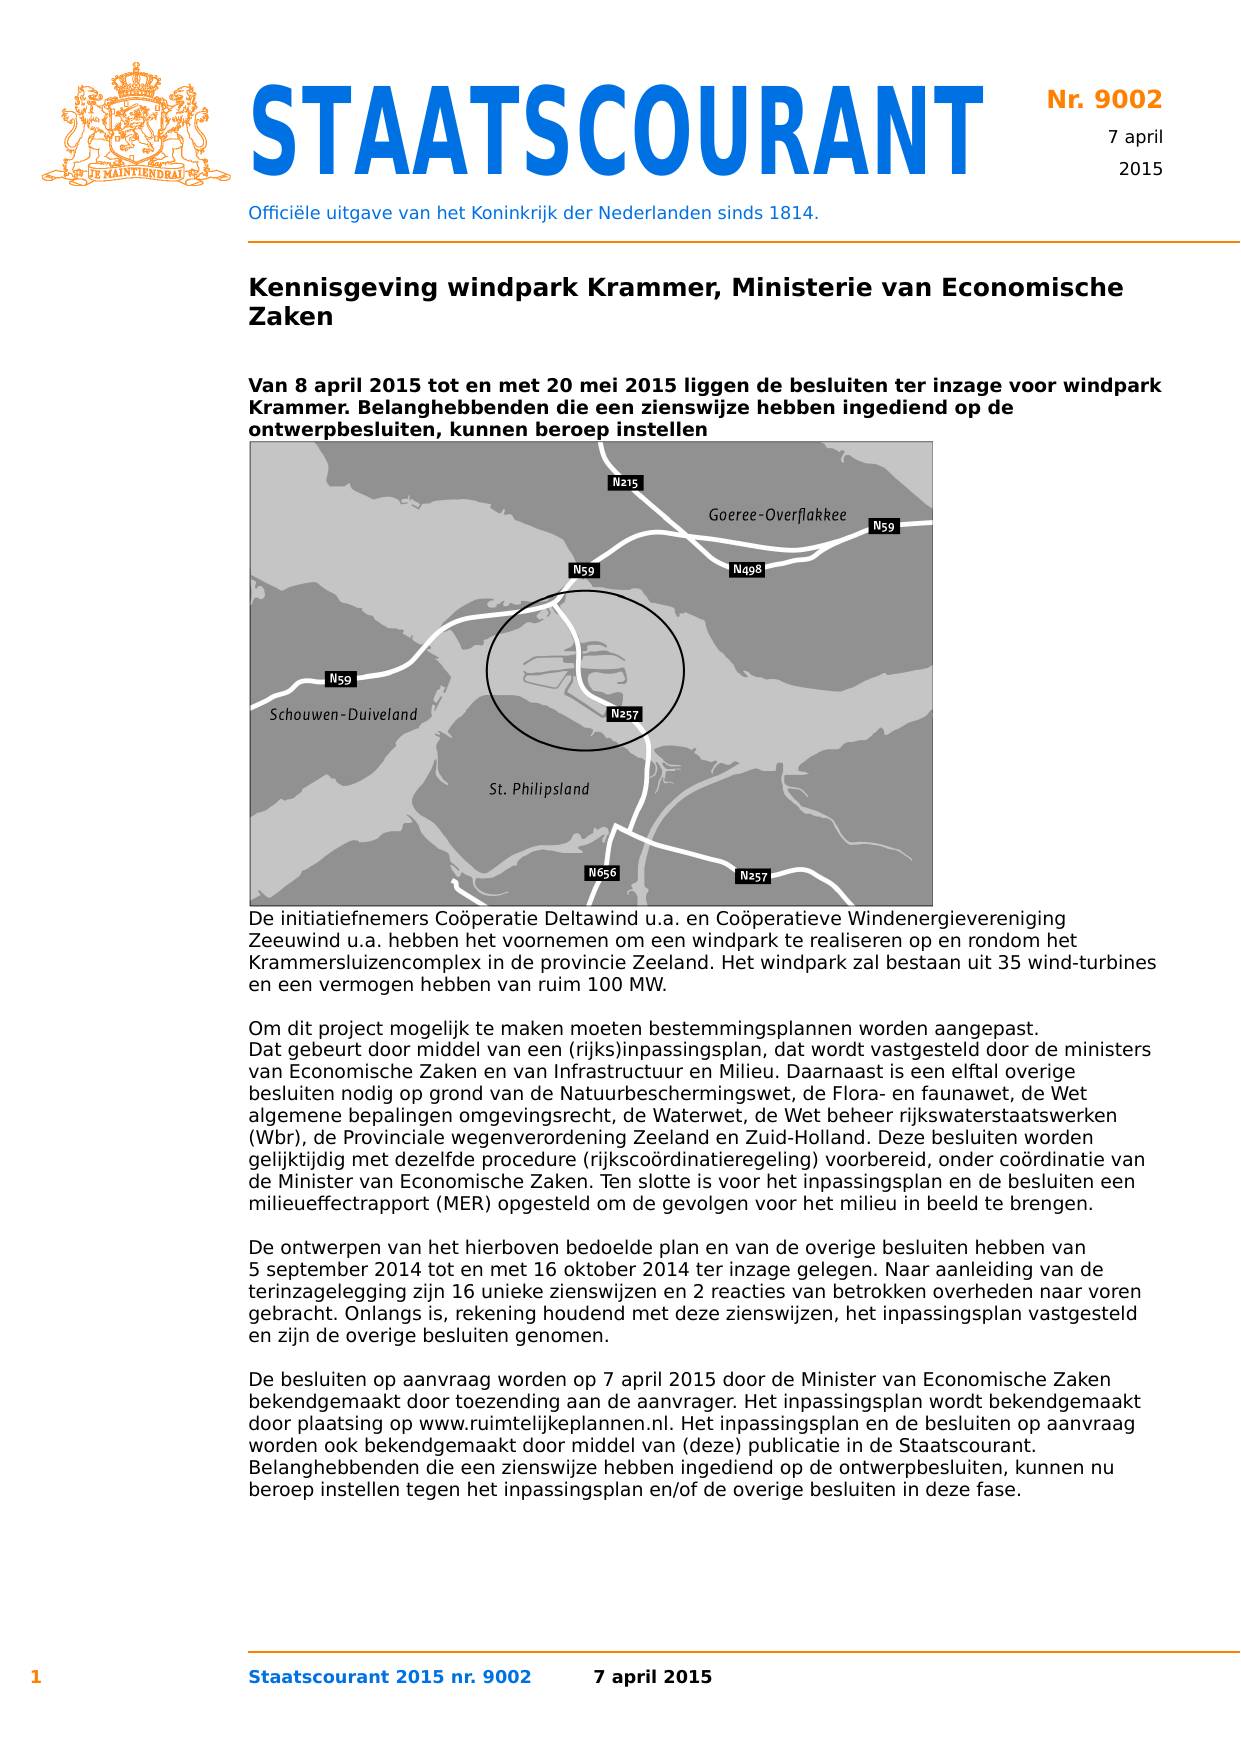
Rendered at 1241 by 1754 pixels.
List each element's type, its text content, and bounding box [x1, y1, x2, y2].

table_header STAATSCOURANT [248, 62, 998, 203]
text Om dit project mogelijk te maken moeten bestemmingsplannen worden aangepast. [248, 1017, 1163, 1039]
text De ontwerpen van het hierboven bedoelde plan en van de overige besluiten hebben van 5 september 2014 tot en met 16 oktober 2014 ter inzage gelegen. Naar aanleiding van de terinzagelegging zijn 16 unieke zienswijzen en 2 reacties van betrokken overheden naar voren gebracht. Onlangs is, rekening houdend met deze zienswijzen, het inpassingsplan vastgesteld en zijn de overige besluiten genomen. [248, 1237, 1163, 1347]
table_header Nr. 9002 [998, 62, 1240, 121]
table_cell 2015 [998, 153, 1240, 203]
text De initiatiefnemers Coöperatie Deltawind u.a. en Coöperatieve Windenergievereniging Zeeuwind u.a. hebben het voornemen om een windpark te realiseren op en rondom het Krammersluizencomplex in de provincie Zeeland. Het windpark zal bestaan uit 35 wind-turbines en een vermogen hebben van ruim 100 MW. [248, 908, 1163, 996]
table_cell Officiële uitgave van het Koninkrijk der Nederlanden sinds 1814. [248, 203, 1240, 241]
text Belanghebbenden die een zienswijze hebben ingediend op de ontwerpbesluiten, kunnen nu beroep instellen tegen het inpassingsplan en/of de overige besluiten in deze fase. [248, 1457, 1163, 1501]
text Dat gebeurt door middel van een (rijks)inpassingsplan, dat wordt vastgesteld door de ministers van Economische Zaken en van Infrastructuur en Milieu. Daarnaast is een elftal overige besluiten nodig op grond van de Natuurbeschermingswet, de Flora- en faunawet, de Wet algemene bepalingen omgevingsrecht, de Waterwet, de Wet beheer rijkswaterstaatswerken (Wbr), de Provinciale wegenverordening Zeeland en Zuid-Holland. Deze besluiten worden gelijktijdig met dezelfde procedure (rijkscoördinatieregeling) voorbereid, onder coördinatie van de Minister van Economische Zaken. Ten slotte is voor het inpassingsplan en de besluiten een milieueffectrapport (MER) opgesteld om de gevolgen voor het milieu in beeld te brengen. [248, 1039, 1163, 1215]
text Van 8 april 2015 tot en met 20 mei 2015 liggen de besluiten ter inzage voor windpark Krammer. Belanghebbenden die een zienswijze hebben ingediend op de ontwerpbesluiten, kunnen beroep instellen [248, 375, 1163, 908]
picture [41, 62, 231, 186]
table_header [25, 62, 248, 241]
table_cell 7 april [998, 121, 1240, 153]
picture [248, 441, 933, 908]
subtitle Kennisgeving windpark Krammer, Ministerie van Economische Zaken [248, 273, 1163, 331]
text De besluiten op aanvraag worden op 7 april 2015 door de Minister van Economische Zaken bekendgemaakt door toezending aan de aanvrager. Het inpassingsplan wordt bekendgemaakt door plaatsing op www.ruimtelijkeplannen.nl. Het inpassingsplan en de besluiten op aanvraag worden ook bekendgemaakt door middel van (deze) publicatie in de Staatscourant. [248, 1369, 1163, 1457]
